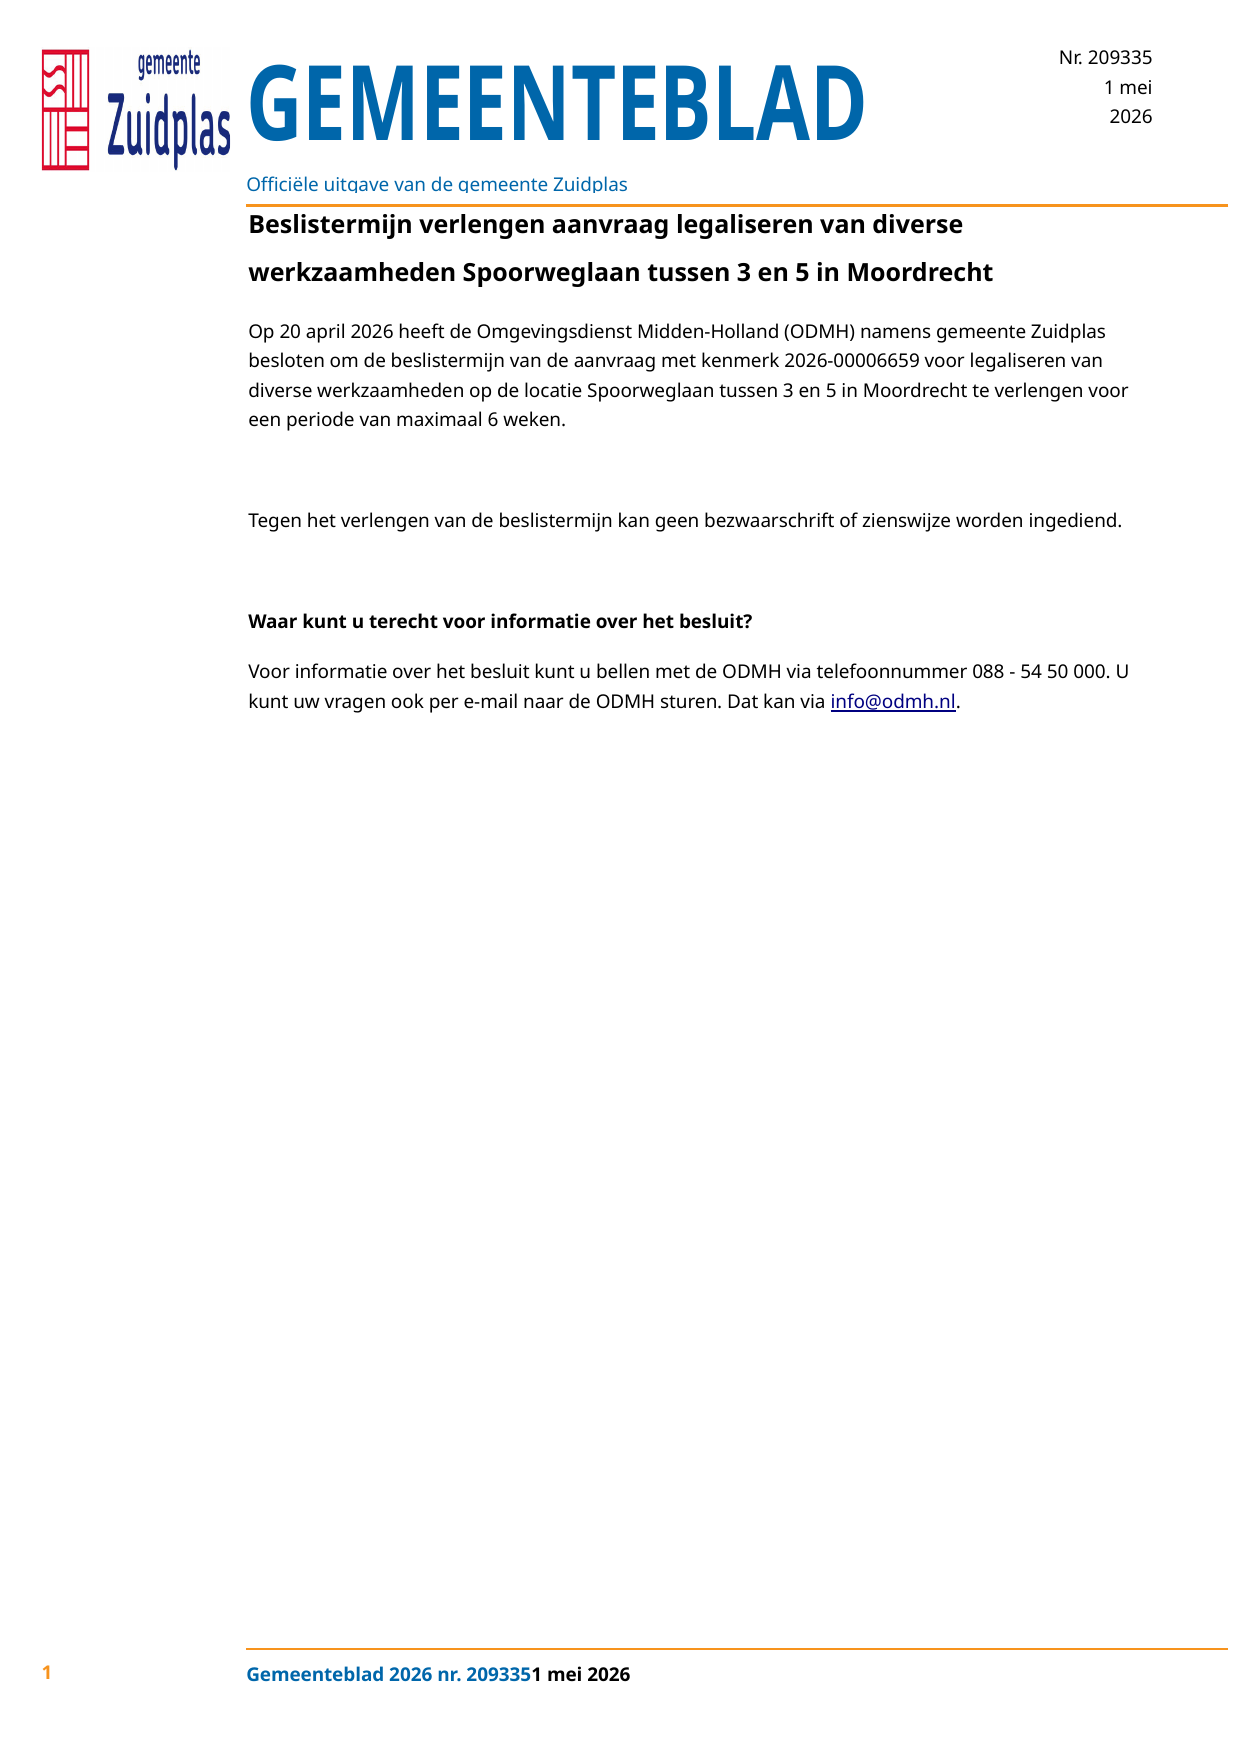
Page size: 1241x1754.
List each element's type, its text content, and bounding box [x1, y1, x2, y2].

picture [41, 47, 231, 172]
text Voor informatie over het besluit kunt u bellen met de ODMH via telefoonnummer 088 - 54 50 000. U kunt uw vragen ook per e-mail naar de ODMH sturen. Dat kan via info@odmh.nl. [248, 659, 1152, 714]
text Waar kunt u terecht voor informatie over het besluit? [248, 608, 1152, 634]
text Op 20 april 2026 heeft de Omgevingsdienst Midden-Holland (ODMH) namens gemeente Zuidplas besloten om de beslistermijn van de aanvraag met kenmerk 2026-00006659 voor legaliseren van diverse werkzaamheden op de locatie Spoorweglaan tussen 3 en 5 in Moordrecht te verlengen voor een periode van maximaal 6 weken. [248, 318, 1152, 432]
text Tegen het verlengen van de beslistermijn kan geen bezwaarschrift of zienswijze worden ingediend. [248, 507, 1152, 533]
text Beslistermijn verlengen aanvraag legaliseren van diverse werkzaamheden Spoorweglaan tussen 3 en 5 in Moordrecht [248, 207, 1152, 288]
